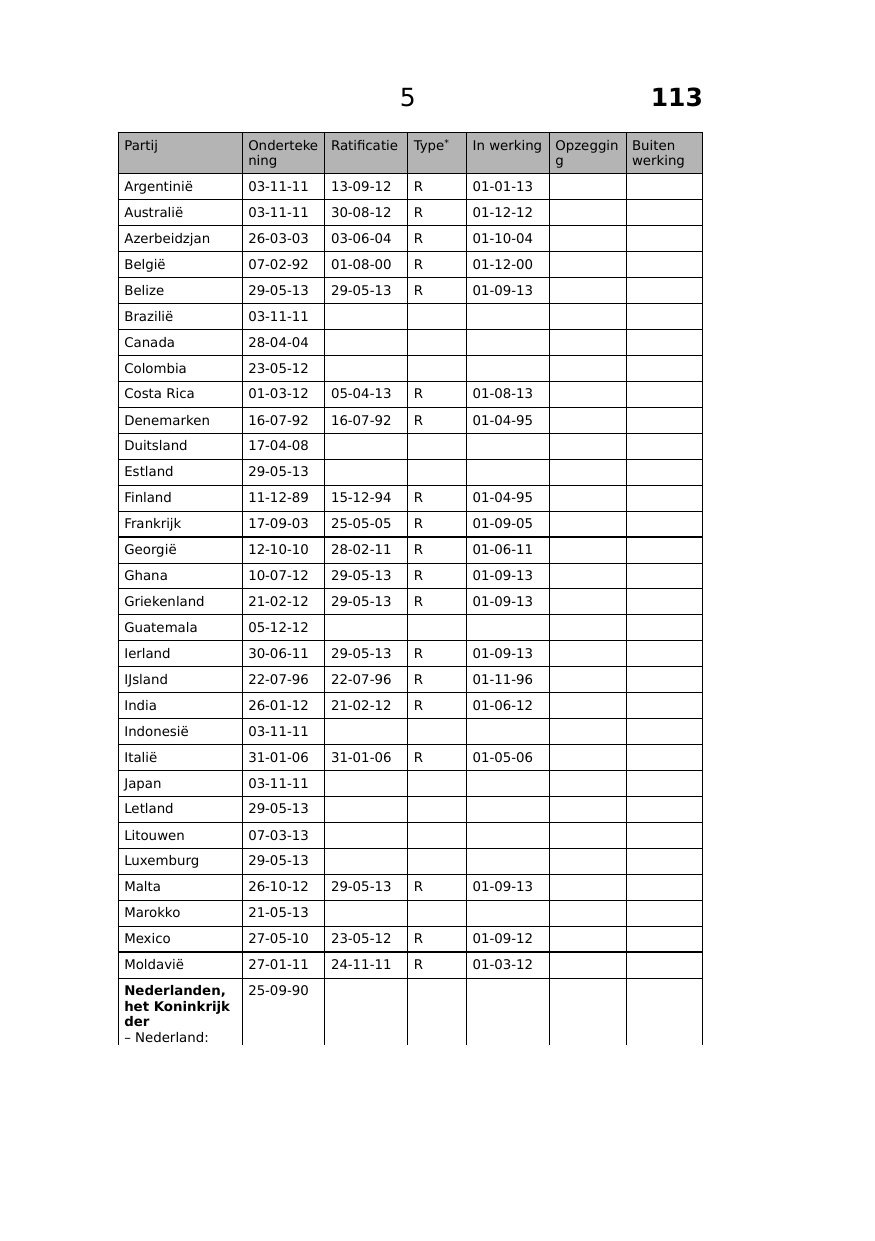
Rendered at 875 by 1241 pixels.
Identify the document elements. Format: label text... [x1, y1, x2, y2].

table_cell [550, 200, 626, 225]
table_cell 28-02-11 [325, 538, 407, 562]
table_cell [325, 304, 407, 329]
table_cell 12-10-10 [243, 538, 324, 562]
table_cell 01-09-12 [467, 927, 549, 951]
table_cell 26-01-12 [243, 693, 324, 718]
table_cell [325, 849, 407, 874]
table_cell Letland [119, 797, 242, 822]
table_cell Costa Rica [119, 382, 242, 407]
table_cell 03-06-04 [325, 226, 407, 251]
table_cell [550, 304, 626, 329]
table_cell [627, 953, 702, 977]
table_cell 13-09-12 [325, 174, 407, 199]
table_cell R [408, 564, 466, 588]
table_cell [467, 615, 549, 640]
table_cell [550, 771, 626, 796]
table_cell 03-11-11 [243, 304, 324, 329]
table_cell [550, 979, 626, 1030]
table_cell [408, 979, 466, 1030]
table_cell [408, 849, 466, 874]
table_cell 07-02-92 [243, 252, 324, 277]
table_cell 01-09-13 [467, 589, 549, 614]
table_cell [550, 330, 626, 355]
table_cell [627, 330, 702, 355]
table_cell 03-11-11 [243, 771, 324, 796]
table_cell [550, 460, 626, 484]
table_cell Colombia [119, 356, 242, 381]
table_cell [408, 615, 466, 640]
table_cell [627, 460, 702, 484]
table_cell [325, 823, 407, 848]
table_cell 22-07-96 [325, 667, 407, 692]
table_cell België [119, 252, 242, 277]
table_cell [550, 927, 626, 951]
table_cell [550, 667, 626, 692]
table_cell [627, 771, 702, 796]
table_cell R [408, 512, 466, 536]
table_cell [408, 771, 466, 796]
table_cell [550, 719, 626, 744]
table_cell [550, 434, 626, 459]
table_cell 27-01-11 [243, 953, 324, 977]
table_cell [408, 460, 466, 484]
table_cell [550, 849, 626, 874]
table_cell [627, 719, 702, 744]
table_cell [627, 979, 702, 1030]
table_cell 01-06-11 [467, 538, 549, 562]
table_cell [550, 693, 626, 718]
table_cell 01-09-05 [467, 512, 549, 536]
table_cell Estland [119, 460, 242, 484]
table_cell R [408, 252, 466, 277]
table_cell [550, 252, 626, 277]
table_cell 17-04-08 [243, 434, 324, 459]
table_cell [467, 330, 549, 355]
table_cell 05-12-12 [243, 615, 324, 640]
table_cell [627, 1030, 702, 1045]
table_cell 05-04-13 [325, 382, 407, 407]
table_cell Argentinië [119, 174, 242, 199]
table_cell R [408, 875, 466, 899]
table_cell [325, 356, 407, 381]
table_cell R [408, 667, 466, 692]
table_cell [627, 615, 702, 640]
table_cell Griekenland [119, 589, 242, 614]
table_cell [550, 641, 626, 666]
table_cell 30-08-12 [325, 200, 407, 225]
table_cell 03-11-11 [243, 174, 324, 199]
table_cell [550, 875, 626, 899]
table_cell [550, 512, 626, 536]
table_cell 01-05-06 [467, 745, 549, 770]
table_cell Marokko [119, 901, 242, 926]
table_cell [627, 641, 702, 666]
table_cell [325, 771, 407, 796]
table_cell 29-05-13 [325, 564, 407, 588]
table_cell [325, 797, 407, 822]
table_cell 25-09-90 [243, 979, 324, 1030]
table_cell 29-05-13 [243, 278, 324, 303]
table_cell Georgië [119, 538, 242, 562]
table_cell [627, 174, 702, 199]
table_cell [550, 797, 626, 822]
table_cell [627, 589, 702, 614]
table_cell R [408, 589, 466, 614]
table_cell [627, 538, 702, 562]
table_cell 16-07-92 [325, 408, 407, 433]
table_cell [550, 174, 626, 199]
table_cell [325, 979, 407, 1030]
table_cell India [119, 693, 242, 718]
table_cell R [408, 226, 466, 251]
table_cell 01-12-12 [467, 200, 549, 225]
table_cell [550, 823, 626, 848]
table_cell R [408, 174, 466, 199]
table_cell [325, 901, 407, 926]
table_cell [467, 719, 549, 744]
table_cell Australië [119, 200, 242, 225]
table_cell Brazilië [119, 304, 242, 329]
table_cell [627, 849, 702, 874]
table_cell Ierland [119, 641, 242, 666]
table_cell 11-12-89 [243, 486, 324, 511]
table_cell [627, 278, 702, 303]
table_cell Nederlanden, het Koninkrijk der [119, 979, 242, 1030]
table_cell 29-05-13 [243, 460, 324, 484]
table_cell 28-04-04 [243, 330, 324, 355]
table_cell [408, 434, 466, 459]
table_cell [627, 252, 702, 277]
table_cell [627, 901, 702, 926]
table_cell R [408, 538, 466, 562]
table_cell 23-05-12 [325, 927, 407, 951]
table_cell [627, 667, 702, 692]
table_cell 29-05-13 [243, 797, 324, 822]
table_cell Italië [119, 745, 242, 770]
table_cell 23-05-12 [243, 356, 324, 381]
table_cell 03-11-11 [243, 719, 324, 744]
table_cell [627, 927, 702, 951]
table_cell 25-05-05 [325, 512, 407, 536]
table_cell R [408, 693, 466, 718]
table_cell Finland [119, 486, 242, 511]
table_cell [467, 356, 549, 381]
table_cell [627, 382, 702, 407]
table_header Ondertekening [243, 133, 324, 173]
table_cell 29-05-13 [325, 589, 407, 614]
table_cell [550, 356, 626, 381]
table_cell [550, 953, 626, 977]
table_cell [408, 823, 466, 848]
table_cell Ghana [119, 564, 242, 588]
table_cell 10-07-12 [243, 564, 324, 588]
table_header Ratificatie [325, 133, 407, 173]
table_cell [627, 434, 702, 459]
table_cell 31-01-06 [325, 745, 407, 770]
table_cell Guatemala [119, 615, 242, 640]
table_cell 01-12-00 [467, 252, 549, 277]
table_cell 29-05-13 [325, 278, 407, 303]
table_cell 01-11-96 [467, 667, 549, 692]
table_cell [627, 797, 702, 822]
table_cell Azerbeidzjan [119, 226, 242, 251]
table_cell 01-09-13 [467, 564, 549, 588]
table_cell [550, 589, 626, 614]
table_cell [408, 901, 466, 926]
table_cell 15-12-94 [325, 486, 407, 511]
table_cell R [408, 745, 466, 770]
table_cell R [408, 641, 466, 666]
table_cell [627, 226, 702, 251]
table_cell [550, 745, 626, 770]
table_cell Moldavië [119, 953, 242, 977]
table_cell 01-09-13 [467, 278, 549, 303]
table_cell R [408, 200, 466, 225]
table_cell IJsland [119, 667, 242, 692]
table_cell Japan [119, 771, 242, 796]
table_cell [325, 1030, 407, 1045]
table_cell 17-09-03 [243, 512, 324, 536]
table_cell [325, 330, 407, 355]
table_cell [627, 564, 702, 588]
table_cell 01-08-13 [467, 382, 549, 407]
table_cell [627, 693, 702, 718]
table_cell [627, 356, 702, 381]
table_cell R [408, 927, 466, 951]
table_cell [467, 823, 549, 848]
table_cell [408, 1030, 466, 1045]
table_cell 01-08-00 [325, 252, 407, 277]
table_cell 21-05-13 [243, 901, 324, 926]
table_cell 01-03-12 [467, 953, 549, 977]
table_cell – Nederland: [119, 1030, 242, 1045]
table_cell Malta [119, 875, 242, 899]
table_cell [467, 901, 549, 926]
table_cell R [408, 408, 466, 433]
table_cell [467, 304, 549, 329]
table_cell 01-04-95 [467, 486, 549, 511]
table_cell [627, 304, 702, 329]
table_cell Belize [119, 278, 242, 303]
table_cell 01-03-12 [243, 382, 324, 407]
table_cell [408, 719, 466, 744]
table_cell Luxemburg [119, 849, 242, 874]
table_cell [550, 901, 626, 926]
table_cell [550, 226, 626, 251]
table_header In werking [467, 133, 549, 173]
table_cell [467, 979, 549, 1030]
table_cell 03-11-11 [243, 200, 324, 225]
table_cell 21-02-12 [325, 693, 407, 718]
table_cell [408, 356, 466, 381]
table_cell [627, 408, 702, 433]
table_cell [550, 1030, 626, 1045]
table_cell [627, 823, 702, 848]
table_cell 30-06-11 [243, 641, 324, 666]
table_cell [467, 1030, 549, 1045]
table_cell R [408, 382, 466, 407]
table_cell 01-09-13 [467, 875, 549, 899]
table_cell [325, 434, 407, 459]
table_cell 29-05-13 [325, 875, 407, 899]
table_cell R [408, 486, 466, 511]
table_cell [243, 1030, 324, 1045]
table_cell [550, 408, 626, 433]
table_cell [408, 330, 466, 355]
table_header Opzegging [550, 133, 626, 173]
table_header Type* [408, 133, 466, 173]
table_cell 29-05-13 [325, 641, 407, 666]
table_cell [325, 460, 407, 484]
table_cell Canada [119, 330, 242, 355]
table_cell [550, 538, 626, 562]
table_cell R [408, 953, 466, 977]
table_cell Indonesië [119, 719, 242, 744]
table_cell 22-07-96 [243, 667, 324, 692]
table_cell Duitsland [119, 434, 242, 459]
table_cell 16-07-92 [243, 408, 324, 433]
table_cell [325, 615, 407, 640]
table_cell [467, 434, 549, 459]
table_cell [627, 875, 702, 899]
table_cell 01-06-12 [467, 693, 549, 718]
table_cell [467, 460, 549, 484]
table_cell [467, 771, 549, 796]
table_cell 27-05-10 [243, 927, 324, 951]
table_cell 21-02-12 [243, 589, 324, 614]
table_cell 24-11-11 [325, 953, 407, 977]
table_cell [627, 486, 702, 511]
table_cell [467, 797, 549, 822]
table_cell [550, 278, 626, 303]
table_cell R [408, 278, 466, 303]
table_cell [550, 615, 626, 640]
table_cell 01-10-04 [467, 226, 549, 251]
table_cell [467, 849, 549, 874]
table_cell 01-01-13 [467, 174, 549, 199]
table_cell [550, 486, 626, 511]
table_cell 26-03-03 [243, 226, 324, 251]
table_cell [325, 719, 407, 744]
table_cell Mexico [119, 927, 242, 951]
table_cell Frankrijk [119, 512, 242, 536]
table_cell Litouwen [119, 823, 242, 848]
table_cell 01-09-13 [467, 641, 549, 666]
table_cell [627, 200, 702, 225]
table_cell Denemarken [119, 408, 242, 433]
table_cell [408, 304, 466, 329]
table_cell 26-10-12 [243, 875, 324, 899]
table_cell [550, 564, 626, 588]
table_cell 31-01-06 [243, 745, 324, 770]
table_cell [550, 382, 626, 407]
table_cell [627, 745, 702, 770]
table_header Buiten werking [627, 133, 702, 173]
table_cell [408, 797, 466, 822]
table_header Partij [119, 133, 242, 173]
table_cell 01-04-95 [467, 408, 549, 433]
table_cell 29-05-13 [243, 849, 324, 874]
table_cell 07-03-13 [243, 823, 324, 848]
table_cell [627, 512, 702, 536]
